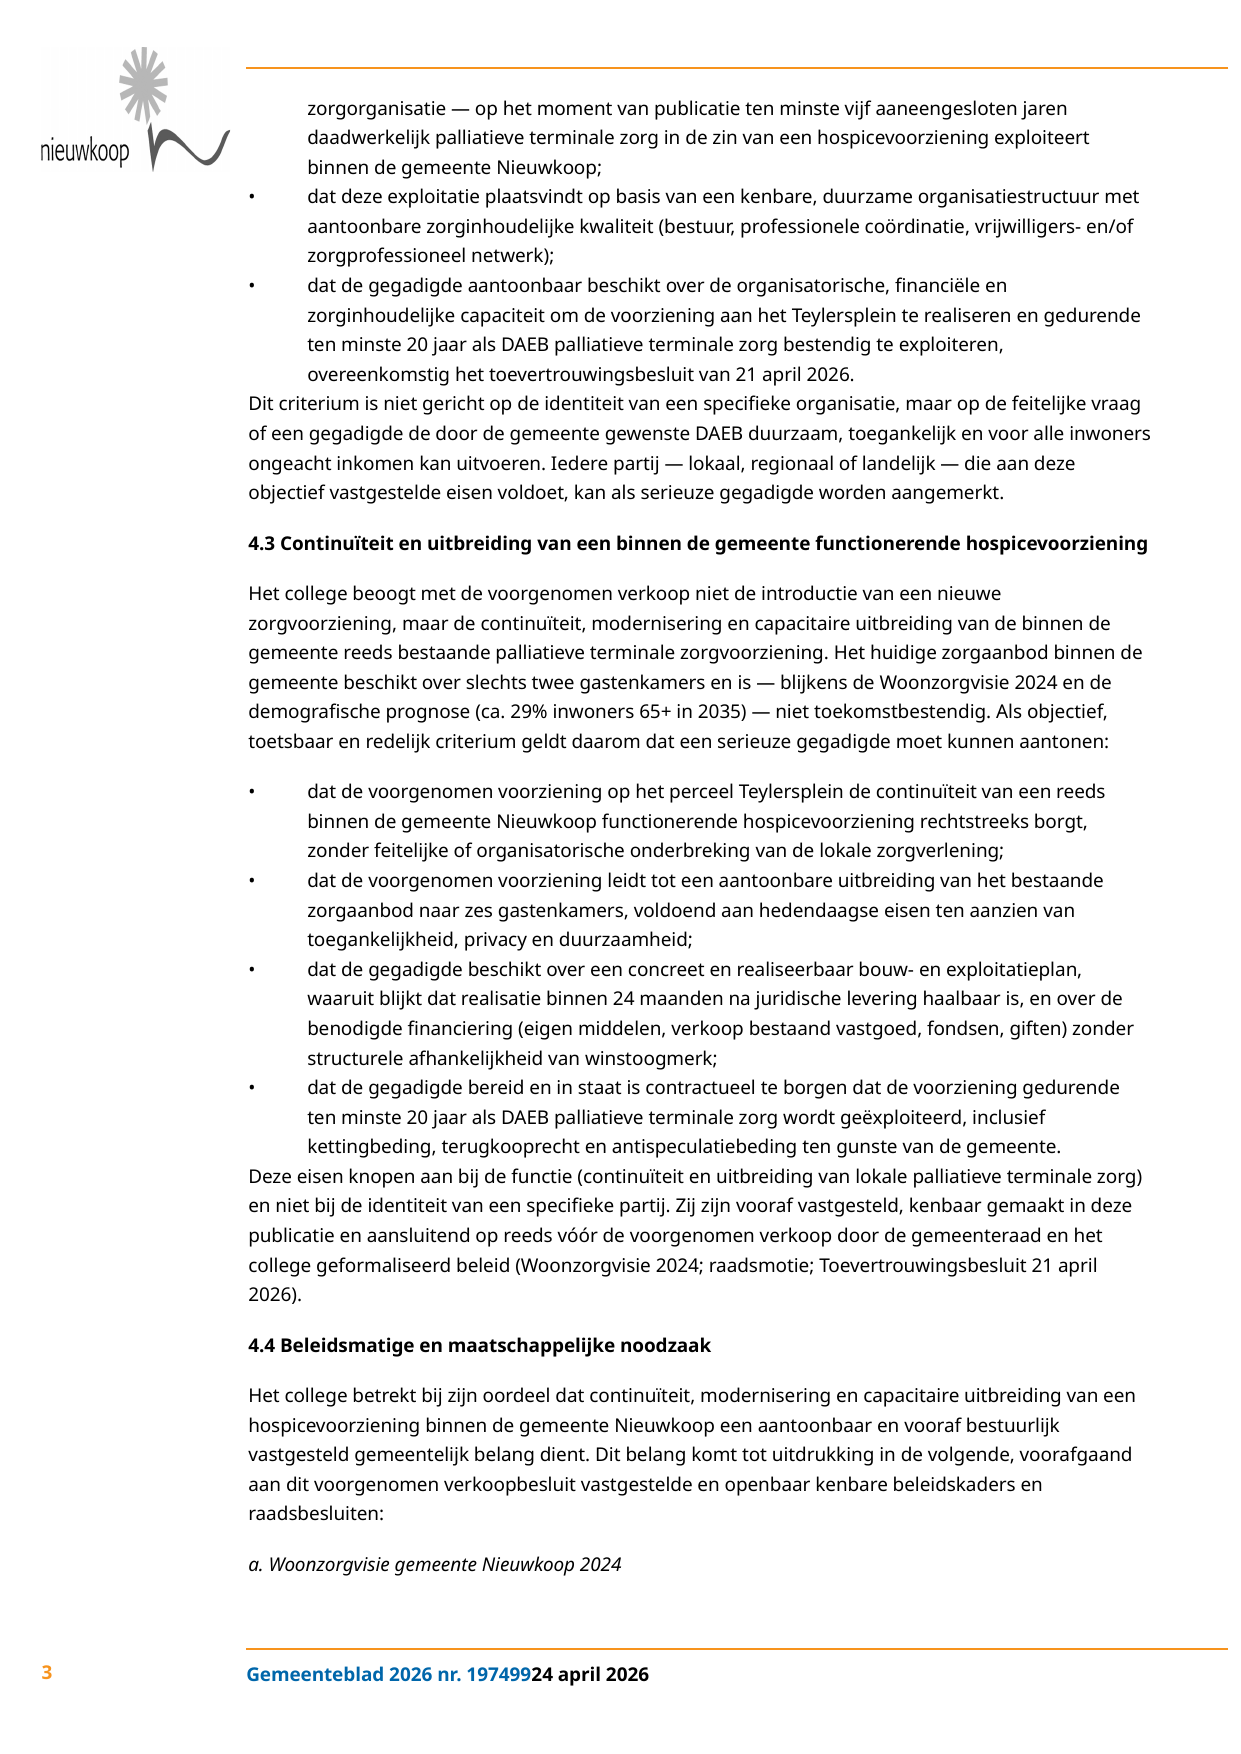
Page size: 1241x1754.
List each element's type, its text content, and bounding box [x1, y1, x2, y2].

list dat de voorgenomen voorziening leidt tot een aantoonbare uitbreiding van het bestaande zorgaanbod naar zes gastenkamers, voldoend aan hedendaagse eisen ten aanzien van toegankelijkheid, privacy en duurzaamheid; [248, 867, 1152, 952]
picture [41, 47, 231, 172]
text 4.3 Continuïteit en uitbreiding van een binnen de gemeente functionerende hospicevoorziening [248, 530, 1152, 556]
list dat deze exploitatie plaatsvindt op basis van een kenbare, duurzame organisatiestructuur met aantoonbare zorginhoudelijke kwaliteit (bestuur, professionele coördinatie, vrijwilligers- en/of zorgprofessioneel netwerk); [248, 183, 1152, 268]
list dat de gegadigde aantoonbaar beschikt over de organisatorische, financiële en zorginhoudelijke capaciteit om de voorziening aan het Teylersplein te realiseren en gedurende ten minste 20 jaar als DAEB palliatieve terminale zorg bestendig te exploiteren, overeenkomstig het toevertrouwingsbesluit van 21 april 2026. [248, 272, 1152, 387]
text 4.4 Beleidsmatige en maatschappelijke noodzaak [248, 1332, 1152, 1358]
text a. Woonzorgvisie gemeente Nieuwkoop 2024 [248, 1551, 1152, 1577]
text Dit criterium is niet gericht op de identiteit van een specifieke organisatie, maar op de feitelijke vraag of een gegadigde de door de gemeente gewenste DAEB duurzaam, toegankelijk en voor alle inwoners ongeacht inkomen kan uitvoeren. Iedere partij — lokaal, regionaal of landelijk — die aan deze objectief vastgestelde eisen voldoet, kan als serieuze gegadigde worden aangemerkt. [248, 391, 1152, 505]
list dat de gegadigde bereid en in staat is contractueel te borgen dat de voorziening gedurende ten minste 20 jaar als DAEB palliatieve terminale zorg wordt geëxploiteerd, inclusief kettingbeding, terugkooprecht en antispeculatiebeding ten gunste van de gemeente. [248, 1074, 1152, 1159]
text Het college beoogt met de voorgenomen verkoop niet de introductie van een nieuwe zorgvoorziening, maar de continuïteit, modernisering en capacitaire uitbreiding van de binnen de gemeente reeds bestaande palliatieve terminale zorgvoorziening. Het huidige zorgaanbod binnen de gemeente beschikt over slechts twee gastenkamers en is — blijkens de Woonzorgvisie 2024 en de demografische prognose (ca. 29% inwoners 65+ in 2035) — niet toekomstbestendig. Als objectief, toetsbaar en redelijk criterium geldt daarom dat een serieuze gegadigde moet kunnen aantonen: [248, 580, 1152, 754]
list dat de voorgenomen voorziening op het perceel Teylersplein de continuïteit van een reeds binnen de gemeente Nieuwkoop functionerende hospicevoorziening rechtstreeks borgt, zonder feitelijke of organisatorische onderbreking van de lokale zorgverlening; [248, 778, 1152, 863]
text Deze eisen knopen aan bij de functie (continuïteit en uitbreiding van lokale palliatieve terminale zorg) en niet bij de identiteit van een specifieke partij. Zij zijn vooraf vastgesteld, kenbaar gemaakt in deze publicatie en aansluitend op reeds vóór de voorgenomen verkoop door de gemeenteraad en het college geformaliseerd beleid (Woonzorgvisie 2024; raadsmotie; Toevertrouwingsbesluit 21 april 2026). [248, 1163, 1152, 1307]
text Het college betrekt bij zijn oordeel dat continuïteit, modernisering en capacitaire uitbreiding van een hospicevoorziening binnen de gemeente Nieuwkoop een aantoonbaar en vooraf bestuurlijk vastgesteld gemeentelijk belang dient. Dit belang komt tot uitdrukking in de volgende, voorafgaand aan dit voorgenomen verkoopbesluit vastgestelde en openbaar kenbare beleidskaders en raadsbesluiten: [248, 1382, 1152, 1526]
list dat de gegadigde beschikt over een concreet en realiseerbaar bouw- en exploitatieplan, waaruit blijkt dat realisatie binnen 24 maanden na juridische levering haalbaar is, en over de benodigde financiering (eigen middelen, verkoop bestaand vastgoed, fondsen, giften) zonder structurele afhankelijkheid van winstoogmerk; [248, 956, 1152, 1071]
list zorgorganisatie — op het moment van publicatie ten minste vijf aaneengesloten jaren daadwerkelijk palliatieve terminale zorg in de zin van een hospicevoorziening exploiteert binnen de gemeente Nieuwkoop; [248, 95, 1152, 180]
